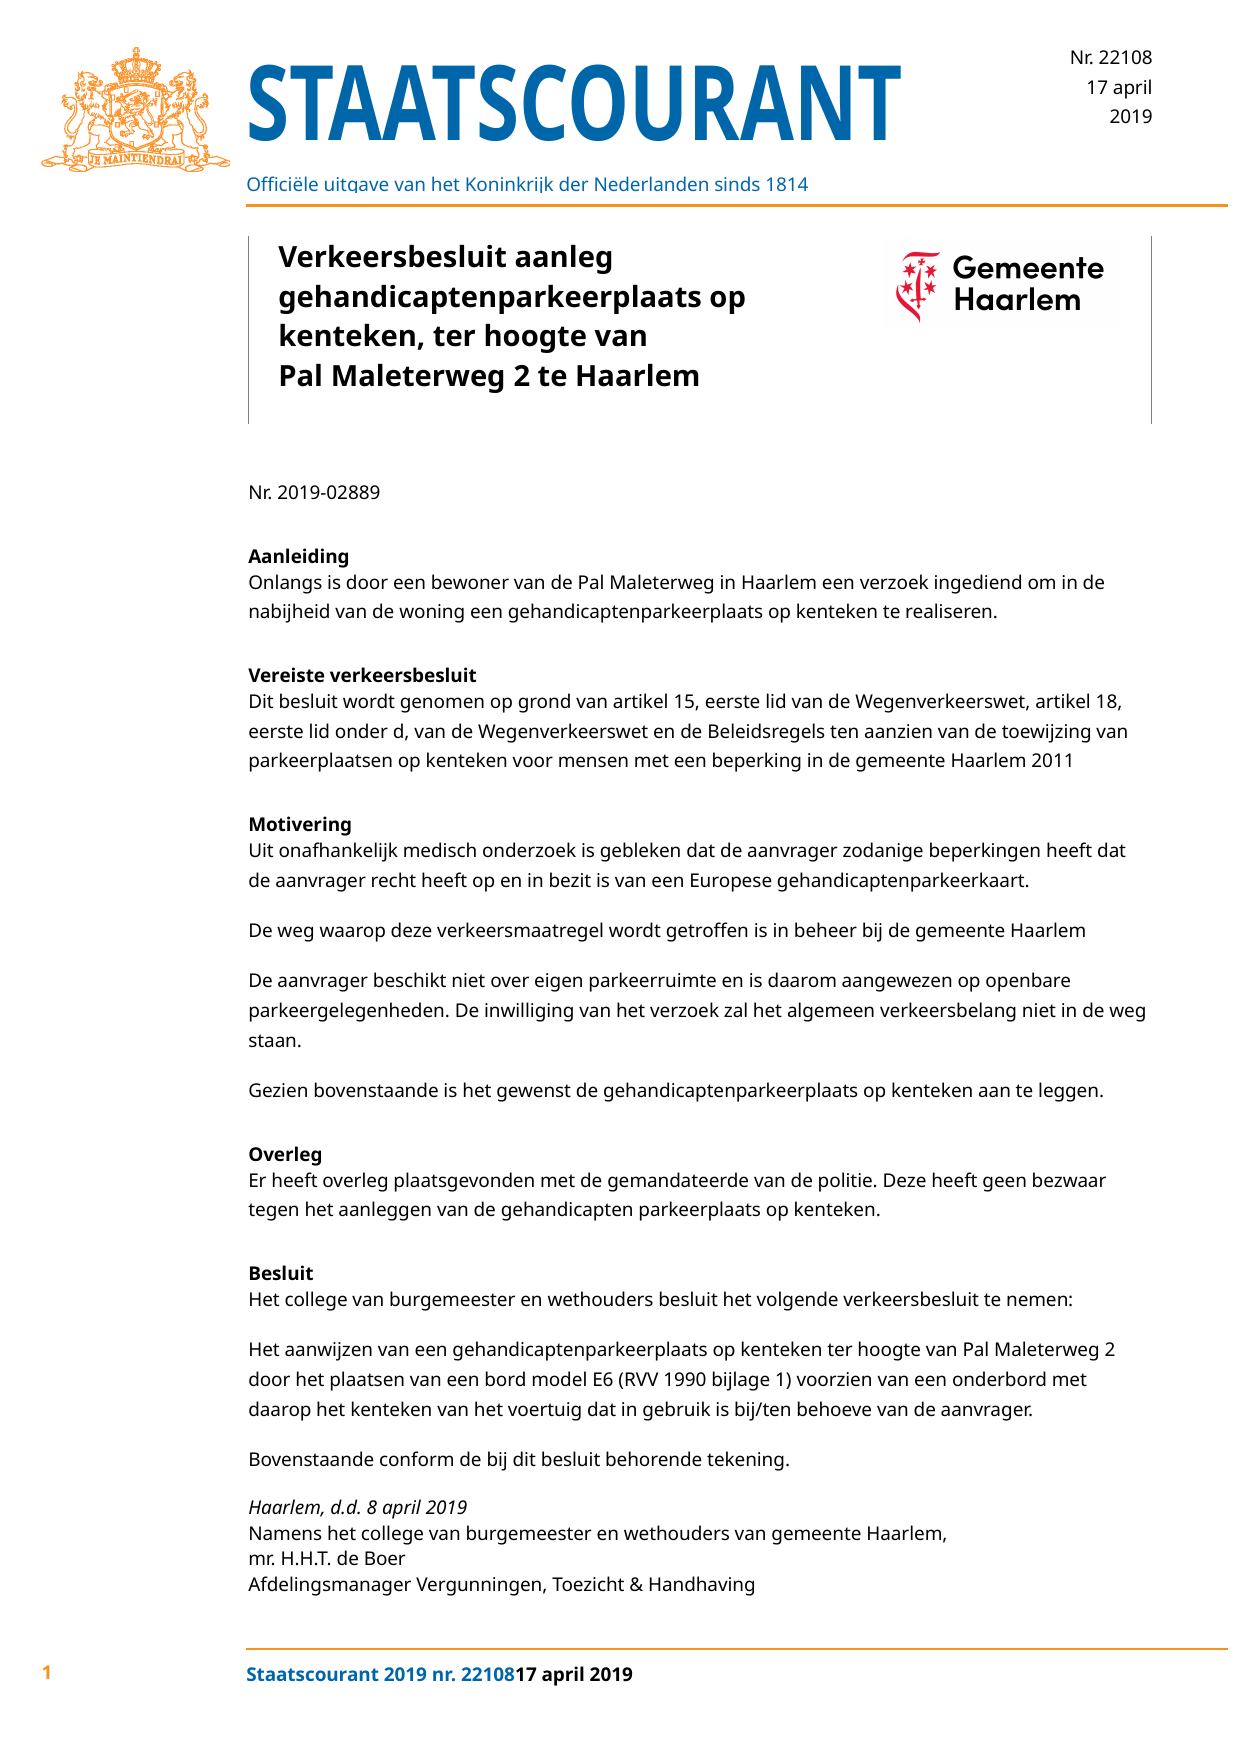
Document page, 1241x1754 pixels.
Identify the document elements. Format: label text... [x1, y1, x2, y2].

text Motivering [248, 811, 1152, 837]
text Besluit [248, 1260, 1152, 1286]
table_header [850, 236, 1151, 424]
text Uit onafhankelijk medisch onderzoek is gebleken dat de aanvrager zodanige beperkingen heeft dat de aanvrager recht heeft op en in bezit is van een Europese gehandicaptenparkeerkaart. [248, 837, 1152, 892]
text Onlangs is door een bewoner van de Pal Maleterweg in Haarlem een verzoek ingediend om in de nabijheid van de woning een gehandicaptenparkeerplaats op kenteken te realiseren. [248, 569, 1152, 624]
text Nr. 2019-02889 [248, 479, 1152, 505]
text Het college van burgemeester en wethouders besluit het volgende verkeersbesluit te nemen: [248, 1286, 1152, 1312]
picture [41, 47, 231, 172]
text Bovenstaande conform de bij dit besluit behorende tekening. [248, 1446, 1152, 1472]
text De aanvrager beschikt niet over eigen parkeerruimte en is daarom aangewezen op openbare parkeergelegenheden. De inwilliging van het verzoek zal het algemeen verkeersbelang niet in de weg staan. [248, 968, 1152, 1052]
picture [882, 236, 1119, 331]
text Namens het college van burgemeester en wethouders van gemeente Haarlem, [248, 1520, 1152, 1545]
text Er heeft overleg plaatsgevonden met de gemandateerde van de politie. Deze heeft geen bezwaar tegen het aanleggen van de gehandicapten parkeerplaats op kenteken. [248, 1167, 1152, 1222]
text Overleg [248, 1141, 1152, 1167]
text Dit besluit wordt genomen op grond van artikel 15, eerste lid van de Wegenverkeerswet, artikel 18, eerste lid onder d, van de Wegenverkeerswet en de Beleidsregels ten aanzien van de toewijzing van parkeerplaatsen op kenteken voor mensen met een beperking in de gemeente Haarlem 2011 [248, 688, 1152, 773]
table_header Verkeersbesluit aanleg gehandicaptenparkeerplaats op kenteken, ter hoogte van Pal Maleterweg 2 te Haarlem [249, 236, 850, 424]
text Het aanwijzen van een gehandicaptenparkeerplaats op kenteken ter hoogte van Pal Maleterweg 2 door het plaatsen van een bord model E6 (RVV 1990 bijlage 1) voorzien van een onderbord met daarop het kenteken van het voertuig dat in gebruik is bij/ten behoeve van de aanvrager. [248, 1337, 1152, 1421]
text Vereiste verkeersbesluit [248, 663, 1152, 688]
text Haarlem, d.d. 8 april 2019 [248, 1494, 1152, 1520]
text Afdelingsmanager Vergunningen, Toezicht & Handhaving [248, 1571, 1152, 1597]
text mr. H.H.T. de Boer [248, 1545, 1152, 1571]
text De weg waarop deze verkeersmaatregel wordt getroffen is in beheer bij de gemeente Haarlem [248, 917, 1152, 943]
text Aanleiding [248, 543, 1152, 569]
text Gezien bovenstaande is het gewenst de gehandicaptenparkeerplaats op kenteken aan te leggen. [248, 1077, 1152, 1103]
